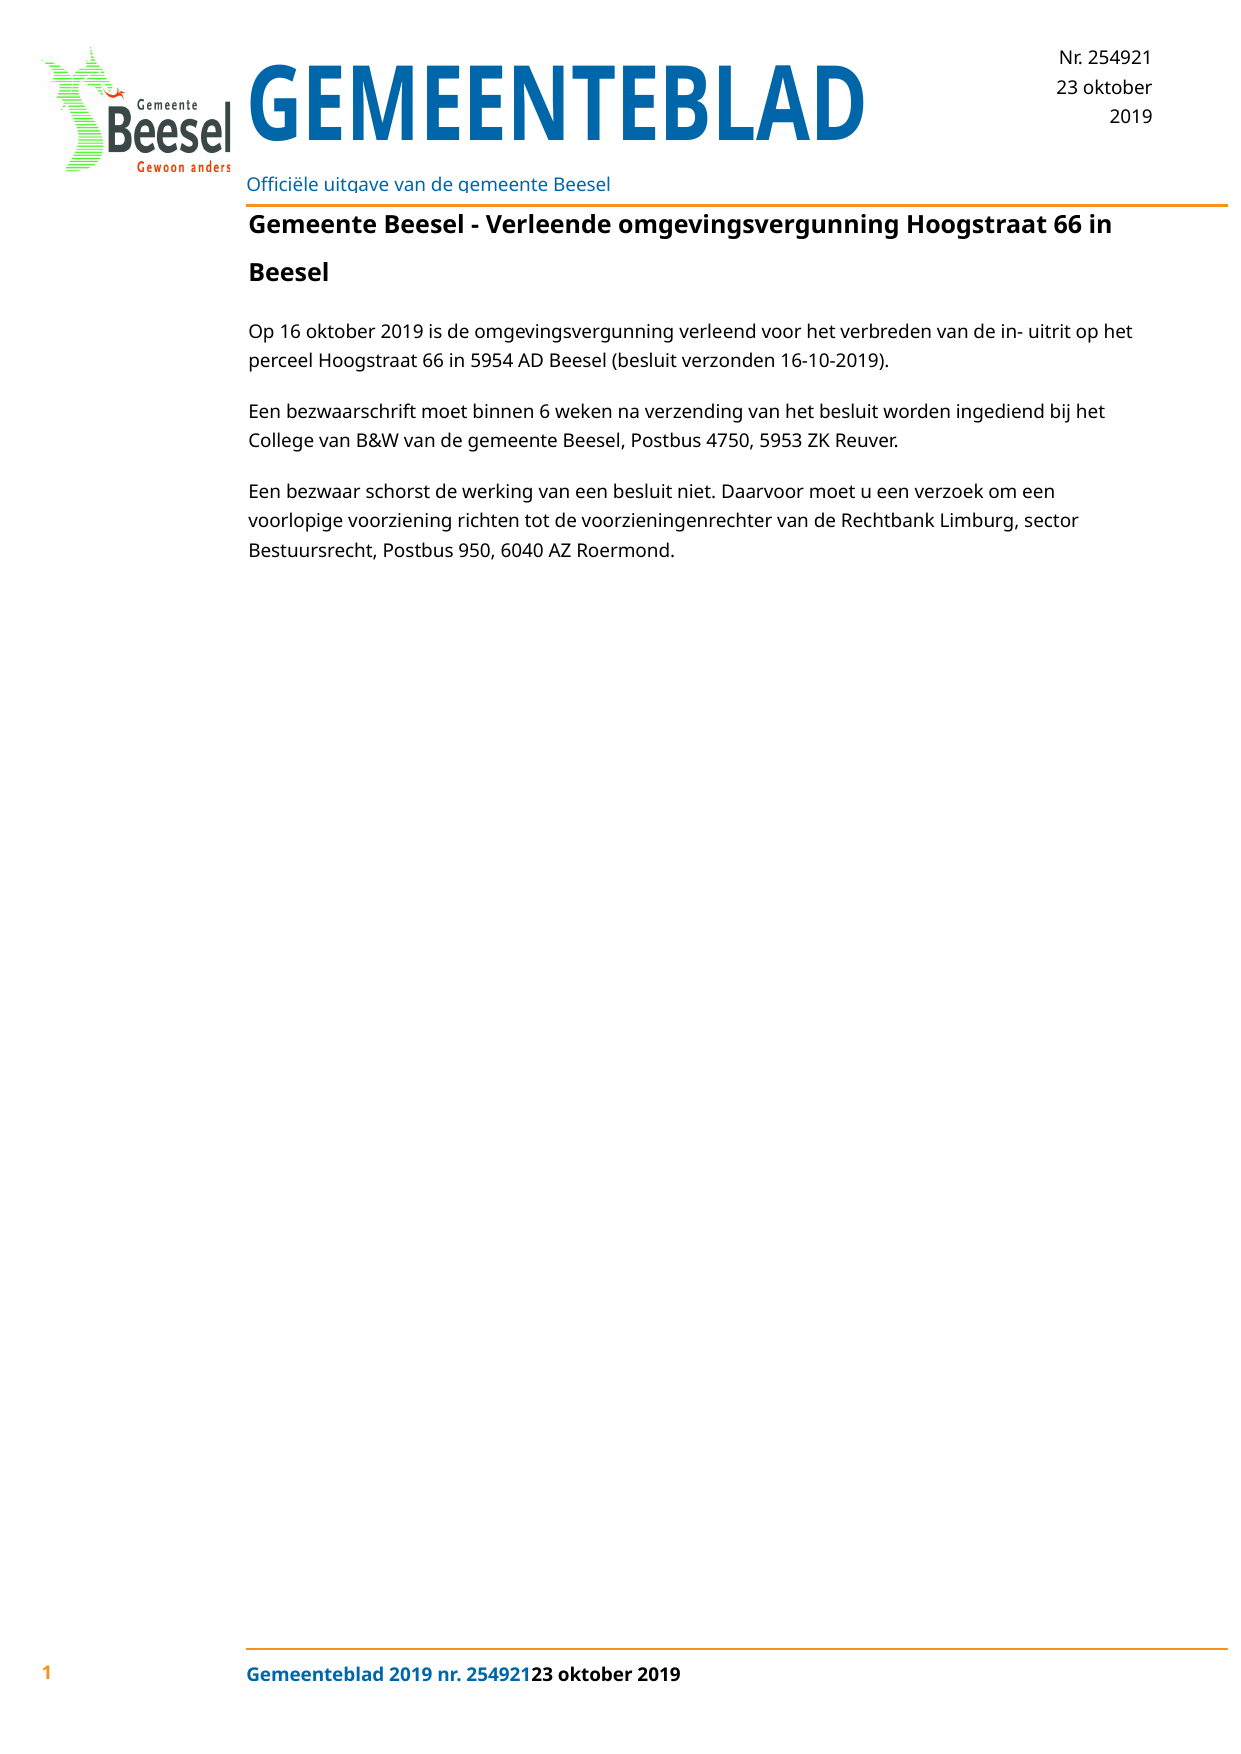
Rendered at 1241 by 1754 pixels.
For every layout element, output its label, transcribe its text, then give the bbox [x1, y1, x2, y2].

text Op 16 oktober 2019 is de omgevingsvergunning verleend voor het verbreden van de in- uitrit op het perceel Hoogstraat 66 in 5954 AD Beesel (besluit verzonden 16-10-2019). [248, 318, 1152, 373]
picture [41, 47, 231, 172]
text Gemeente Beesel - Verleende omgevingsvergunning Hoogstraat 66 in Beesel [248, 207, 1152, 288]
text Een bezwaarschrift moet binnen 6 weken na verzending van het besluit worden ingediend bij het College van B&W van de gemeente Beesel, Postbus 4750, 5953 ZK Reuver. [248, 398, 1152, 453]
text Een bezwaar schorst de werking van een besluit niet. Daarvoor moet u een verzoek om een voorlopige voorziening richten tot de voorzieningenrechter van de Rechtbank Limburg, sector Bestuursrecht, Postbus 950, 6040 AZ Roermond. [248, 478, 1152, 563]
